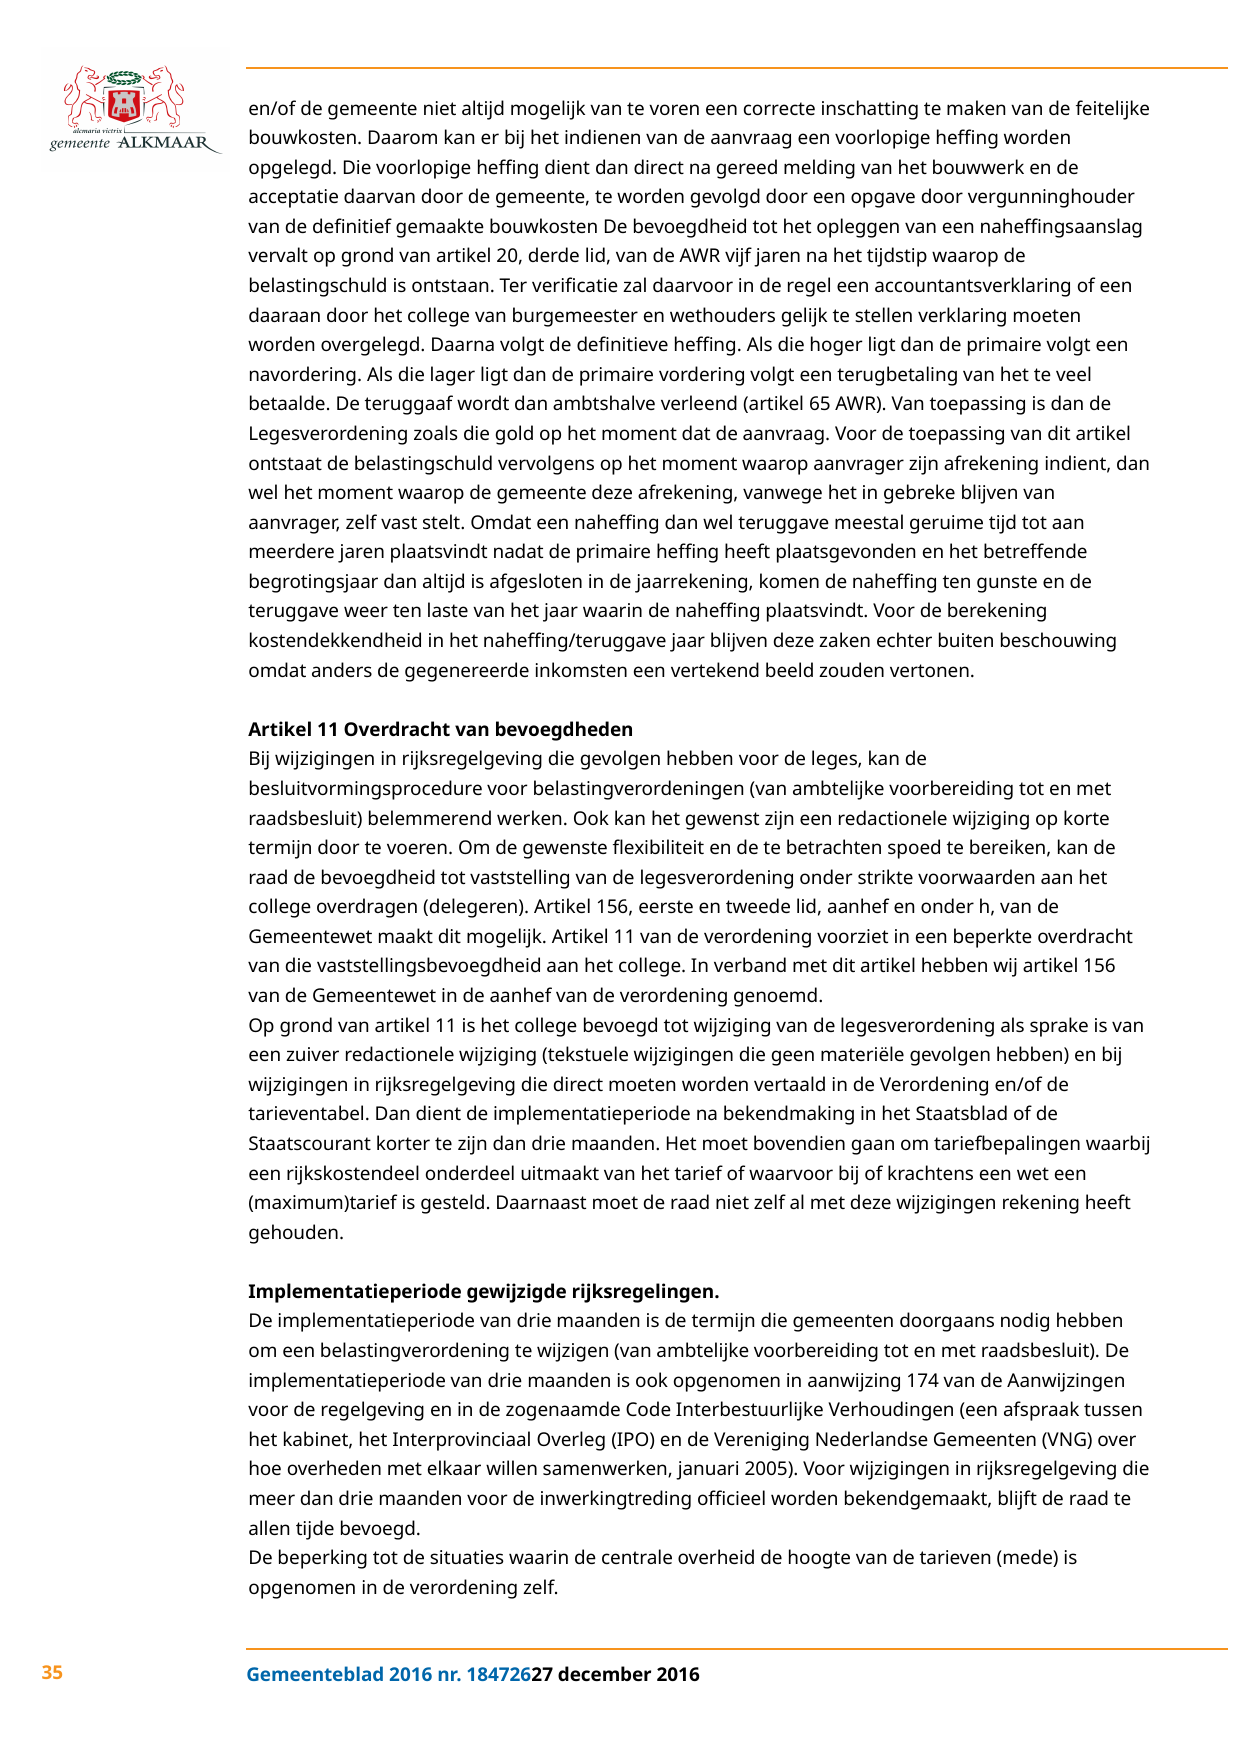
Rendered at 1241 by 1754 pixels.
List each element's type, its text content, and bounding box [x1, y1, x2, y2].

picture [41, 47, 231, 172]
text Artikel 11 Overdracht van bevoegdheden [248, 716, 1152, 742]
text Op grond van artikel 11 is het college bevoegd tot wijziging van de legesverordening als sprake is van een zuiver redactionele wijziging (tekstuele wijzigingen die geen materiële gevolgen hebben) en bij wijzigingen in rijksregelgeving die direct moeten worden vertaald in de Verordening en/of de tarieventabel. Dan dient de implementatieperiode na bekendmaking in het Staatsblad of de Staatscourant korter te zijn dan drie maanden. Het moet bovendien gaan om tariefbepalingen waarbij een rijkskostendeel onderdeel uitmaakt van het tarief of waarvoor bij of krachtens een wet een (maximum)tarief is gesteld. Daarnaast moet de raad niet zelf al met deze wijzigingen rekening heeft gehouden. [248, 1012, 1152, 1245]
text De beperking tot de situaties waarin de centrale overheid de hoogte van de tarieven (mede) is opgenomen in de verordening zelf. [248, 1544, 1152, 1600]
text De implementatieperiode van drie maanden is de termijn die gemeenten doorgaans nodig hebben om een belastingverordening te wijzigen (van ambtelijke voorbereiding tot en met raadsbesluit). De implementatieperiode van drie maanden is ook opgenomen in aanwijzing 174 van de Aanwijzingen voor de regelgeving en in de zogenaamde Code Interbestuurlijke Verhoudingen (een afspraak tussen het kabinet, het Interprovinciaal Overleg (IPO) en de Vereniging Nederlandse Gemeenten (VNG) over hoe overheden met elkaar willen samenwerken, januari 2005). Voor wijzigingen in rijksregelgeving die meer dan drie maanden voor de inwerkingtreding officieel worden bekendgemaakt, blijft de raad te allen tijde bevoegd. [248, 1308, 1152, 1541]
text en/of de gemeente niet altijd mogelijk van te voren een correcte inschatting te maken van de feitelijke bouwkosten. Daarom kan er bij het indienen van de aanvraag een voorlopige heffing worden opgelegd. Die voorlopige heffing dient dan direct na gereed melding van het bouwwerk en de acceptatie daarvan door de gemeente, te worden gevolgd door een opgave door vergunninghouder van de definitief gemaakte bouwkosten De bevoegdheid tot het opleggen van een naheffingsaanslag vervalt op grond van artikel 20, derde lid, van de AWR vijf jaren na het tijdstip waarop de belastingschuld is ontstaan. Ter verificatie zal daarvoor in de regel een accountantsverklaring of een daaraan door het college van burgemeester en wethouders gelijk te stellen verklaring moeten worden overgelegd. Daarna volgt de definitieve heffing. Als die hoger ligt dan de primaire volgt een navordering. Als die lager ligt dan de primaire vordering volgt een terugbetaling van het te veel betaalde. De teruggaaf wordt dan ambtshalve verleend (artikel 65 AWR). Van toepassing is dan de Legesverordening zoals die gold op het moment dat de aanvraag. Voor de toepassing van dit artikel ontstaat de belastingschuld vervolgens op het moment waarop aanvrager zijn afrekening indient, dan wel het moment waarop de gemeente deze afrekening, vanwege het in gebreke blijven van aanvrager, zelf vast stelt. Omdat een naheffing dan wel teruggave meestal geruime tijd tot aan meerdere jaren plaatsvindt nadat de primaire heffing heeft plaatsgevonden en het betreffende begrotingsjaar dan altijd is afgesloten in de jaarrekening, komen de naheffing ten gunste en de teruggave weer ten laste van het jaar waarin de naheffing plaatsvindt. Voor de berekening kostendekkendheid in het naheffing/teruggave jaar blijven deze zaken echter buiten beschouwing omdat anders de gegenereerde inkomsten een vertekend beeld zouden vertonen. [248, 95, 1152, 683]
text Implementatieperiode gewijzigde rijksregelingen. [248, 1278, 1152, 1304]
text Bij wijzigingen in rijksregelgeving die gevolgen hebben voor de leges, kan de besluitvormingsprocedure voor belastingverordeningen (van ambtelijke voorbereiding tot en met raadsbesluit) belemmerend werken. Ook kan het gewenst zijn een redactionele wijziging op korte termijn door te voeren. Om de gewenste flexibiliteit en de te betrachten spoed te bereiken, kan de raad de bevoegdheid tot vaststelling van de legesverordening onder strikte voorwaarden aan het college overdragen (delegeren). Artikel 156, eerste en tweede lid, aanhef en onder h, van de Gemeentewet maakt dit mogelijk. Artikel 11 van de verordening voorziet in een beperkte overdracht van die vaststellingsbevoegdheid aan het college. In verband met dit artikel hebben wij artikel 156 van de Gemeentewet in de aanhef van de verordening genoemd. [248, 746, 1152, 1008]
